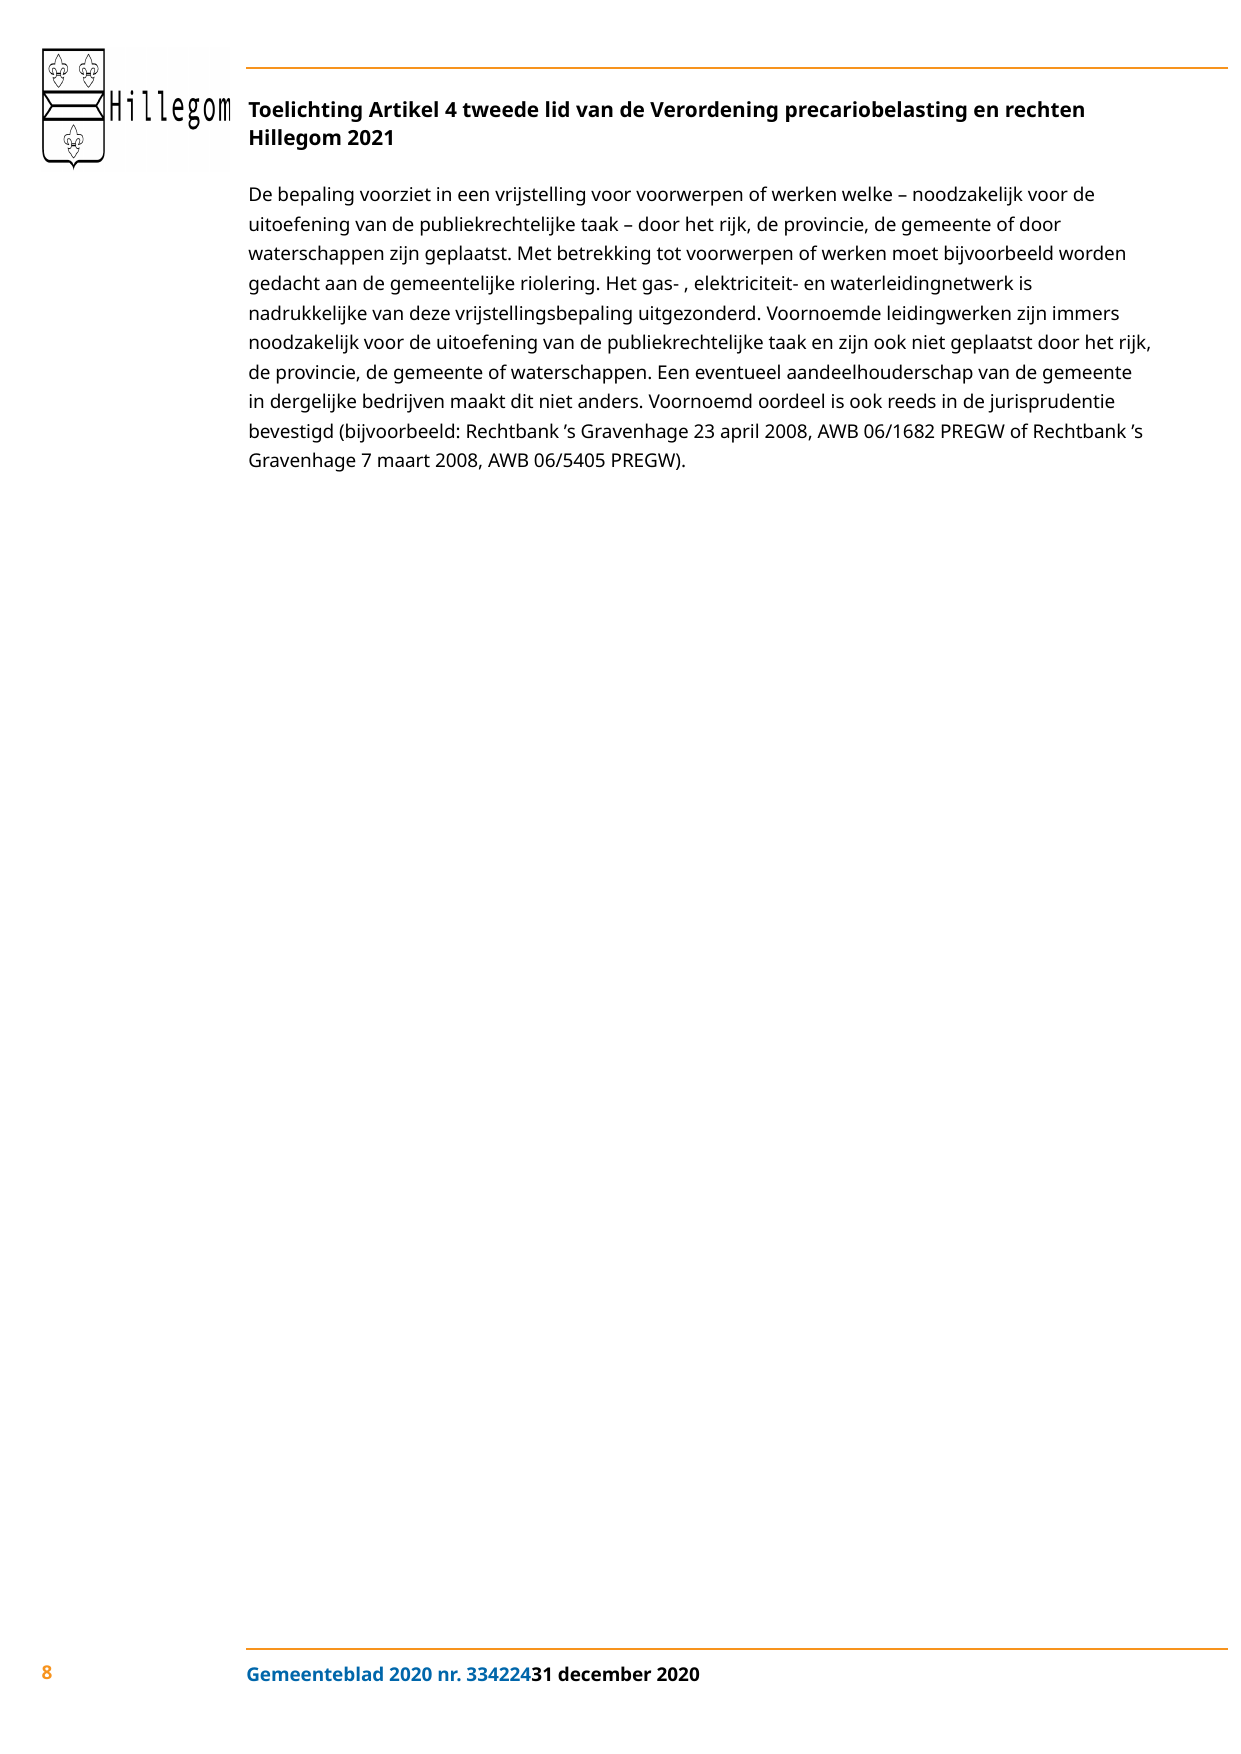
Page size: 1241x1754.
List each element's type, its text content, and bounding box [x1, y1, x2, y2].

picture [41, 47, 231, 172]
text Toelichting Artikel 4 tweede lid van de Verordening precariobelasting en rechten Hillegom 2021 [248, 95, 1152, 152]
text De bepaling voorziet in een vrijstelling voor voorwerpen of werken welke – noodzakelijk voor de uitoefening van de publiekrechtelijke taak – door het rijk, de provincie, de gemeente of door waterschappen zijn geplaatst. Met betrekking tot voorwerpen of werken moet bijvoorbeeld worden gedacht aan de gemeentelijke riolering. Het gas- , elektriciteit- en waterleidingnetwerk is nadrukkelijke van deze vrijstellingsbepaling uitgezonderd. Voornoemde leidingwerken zijn immers noodzakelijk voor de uitoefening van de publiekrechtelijke taak en zijn ook niet geplaatst door het rijk, de provincie, de gemeente of waterschappen. Een eventueel aandeelhouderschap van de gemeente in dergelijke bedrijven maakt dit niet anders. Voornoemd oordeel is ook reeds in de jurisprudentie bevestigd (bijvoorbeeld: Rechtbank ’s Gravenhage 23 april 2008, AWB 06/1682 PREGW of Rechtbank ’s Gravenhage 7 maart 2008, AWB 06/5405 PREGW). [248, 181, 1152, 473]
